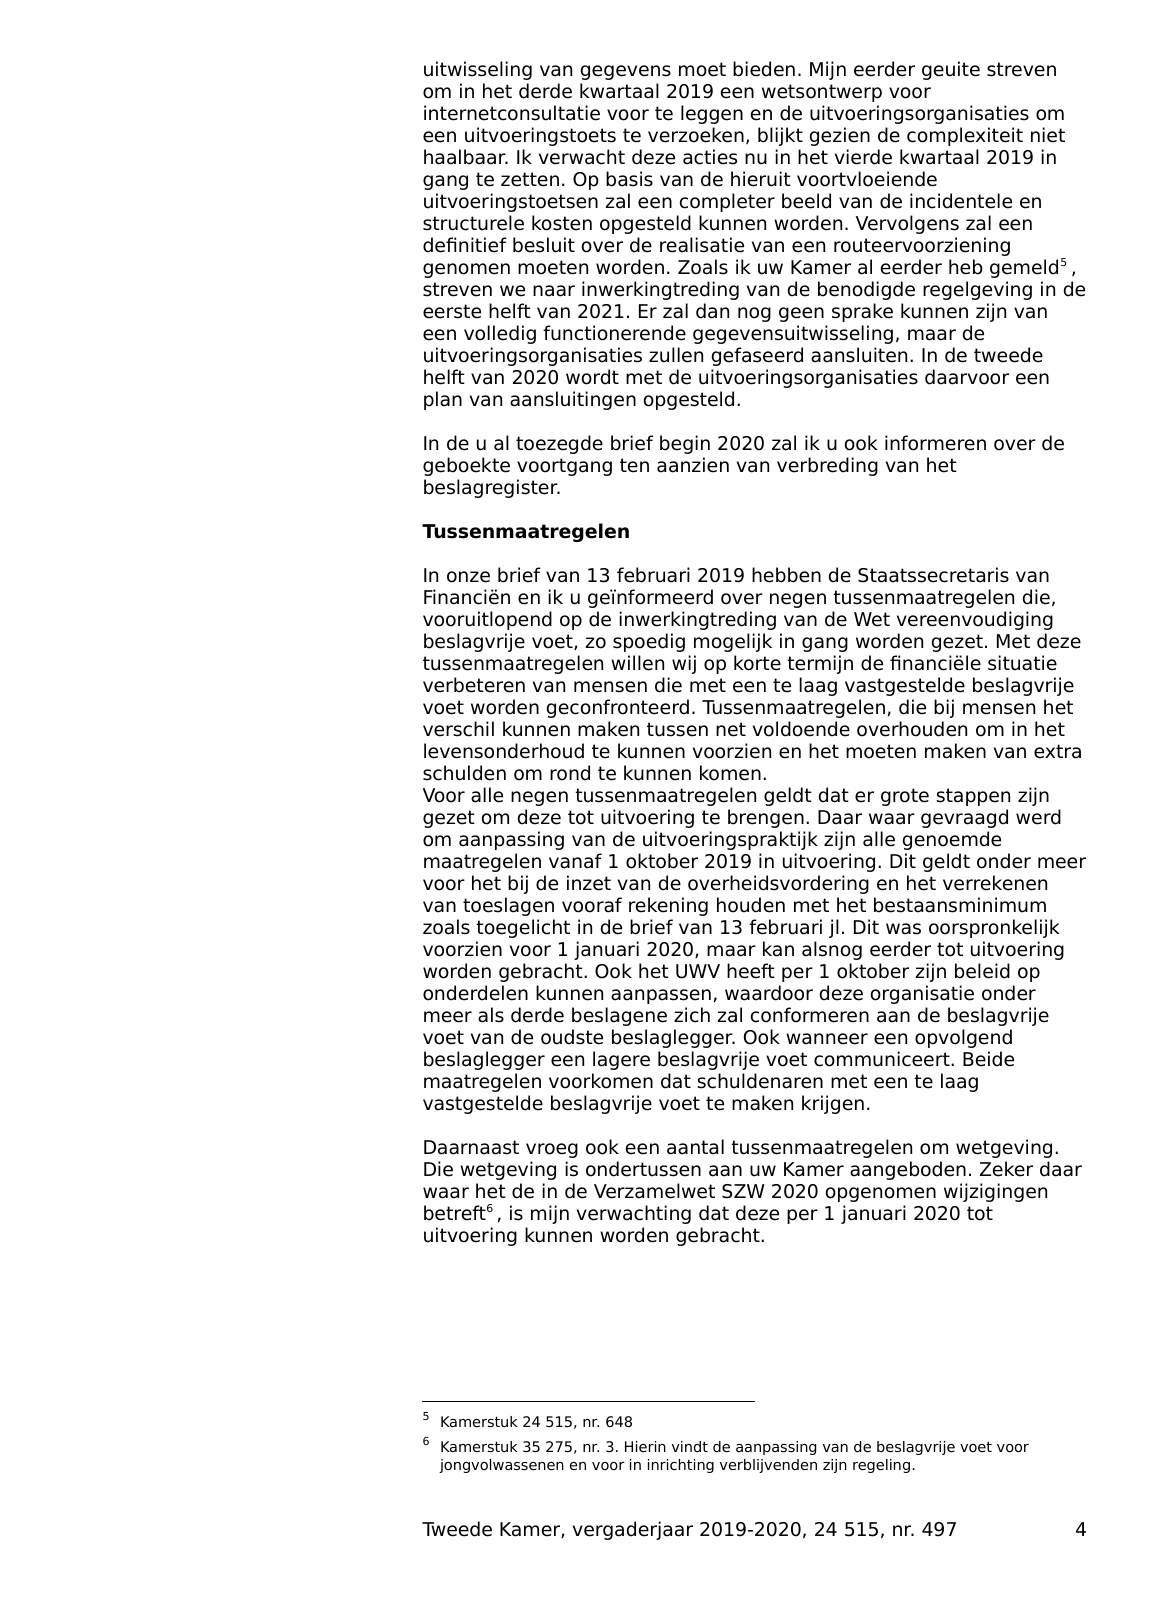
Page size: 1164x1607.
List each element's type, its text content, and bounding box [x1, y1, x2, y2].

text uitwisseling van gegevens moet bieden. Mijn eerder geuite streven om in het derde kwartaal 2019 een wetsontwerp voor internetconsultatie voor te leggen en de uitvoeringsorganisaties om een uitvoeringstoets te verzoeken, blijkt gezien de complexiteit niet haalbaar. Ik verwacht deze acties nu in het vierde kwartaal 2019 in gang te zetten. Op basis van de hieruit voortvloeiende uitvoeringstoetsen zal een completer beeld van de incidentele en structurele kosten opgesteld kunnen worden. Vervolgens zal een definitief besluit over de realisatie van een routeervoorziening genomen moeten worden. Zoals ik uw Kamer al eerder heb gemeld, streven we naar inwerkingtreding van de benodigde regelgeving in de eerste helft van 2021. Er zal dan nog geen sprake kunnen zijn van een volledig functionerende gegevensuitwisseling, maar de uitvoeringsorganisaties zullen gefaseerd aansluiten. In de tweede helft van 2020 wordt met de uitvoeringsorganisaties daarvoor een plan van aansluitingen opgesteld. [422, 59, 1087, 411]
text Daarnaast vroeg ook een aantal tussenmaatregelen om wetgeving. Die wetgeving is ondertussen aan uw Kamer aangeboden. Zeker daar waar het de in de Verzamelwet SZW 2020 opgenomen wijzigingen betreft, is mijn verwachting dat deze per 1 januari 2020 tot uitvoering kunnen worden gebracht. [422, 1137, 1087, 1247]
text In onze brief van 13 februari 2019 hebben de Staatssecretaris van Financiën en ik u geïnformeerd over negen tussenmaatregelen die, vooruitlopend op de inwerkingtreding van de Wet vereenvoudiging beslagvrije voet, zo spoedig mogelijk in gang worden gezet. Met deze tussenmaatregelen willen wij op korte termijn de financiële situatie verbeteren van mensen die met een te laag vastgestelde beslagvrije voet worden geconfronteerd. Tussenmaatregelen, die bij mensen het verschil kunnen maken tussen net voldoende overhouden om in het levensonderhoud te kunnen voorzien en het moeten maken van extra schulden om rond te kunnen komen. [422, 565, 1087, 785]
subtitle Tussenmaatregelen [422, 521, 1087, 543]
text In de u al toezegde brief begin 2020 zal ik u ook informeren over de geboekte voortgang ten aanzien van verbreding van het beslagregister. [422, 433, 1087, 499]
text Kamerstuk 35 275, nr. 3. Hierin vindt de aanpassing van de beslagvrije voet voor jongvolwassenen en voor in inrichting verblijvenden zijn regeling. [422, 1435, 1087, 1474]
text Kamerstuk 24 515, nr. 648 [422, 1410, 1087, 1432]
text Voor alle negen tussenmaatregelen geldt dat er grote stappen zijn gezet om deze tot uitvoering te brengen. Daar waar gevraagd werd om aanpassing van de uitvoeringspraktijk zijn alle genoemde maatregelen vanaf 1 oktober 2019 in uitvoering. Dit geldt onder meer voor het bij de inzet van de overheidsvordering en het verrekenen van toeslagen vooraf rekening houden met het bestaansminimum zoals toegelicht in de brief van 13 februari jl. Dit was oorspronkelijk voorzien voor 1 januari 2020, maar kan alsnog eerder tot uitvoering worden gebracht. Ook het UWV heeft per 1 oktober zijn beleid op onderdelen kunnen aanpassen, waardoor deze organisatie onder meer als derde beslagene zich zal conformeren aan de beslagvrije voet van de oudste beslaglegger. Ook wanneer een opvolgend beslaglegger een lagere beslagvrije voet communiceert. Beide maatregelen voorkomen dat schuldenaren met een te laag vastgestelde beslagvrije voet te maken krijgen. [422, 785, 1087, 1115]
